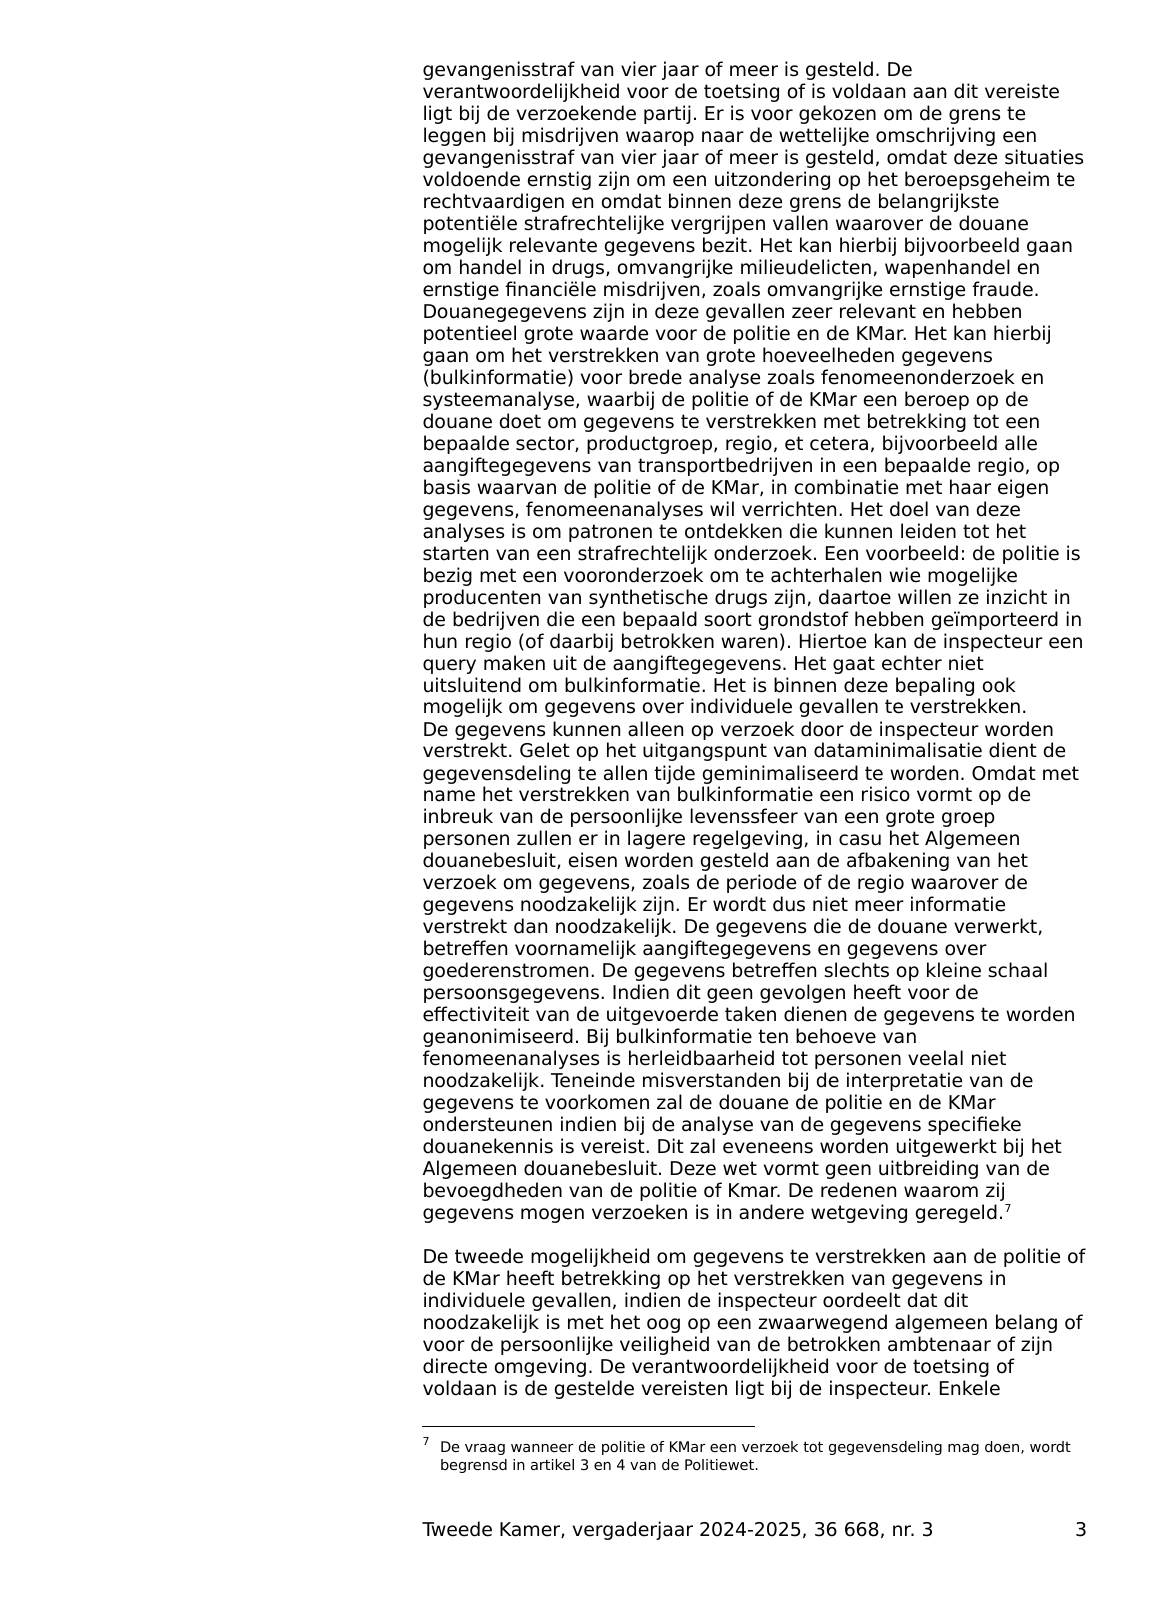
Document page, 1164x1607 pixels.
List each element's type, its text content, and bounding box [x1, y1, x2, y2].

text De gegevens kunnen alleen op verzoek door de inspecteur worden verstrekt. Gelet op het uitgangspunt van dataminimalisatie dient de gegevensdeling te allen tijde geminimaliseerd te worden. Omdat met name het verstrekken van bulkinformatie een risico vormt op de inbreuk van de persoonlijke levenssfeer van een grote groep personen zullen er in lagere regelgeving, in casu het Algemeen douanebesluit, eisen worden gesteld aan de afbakening van het verzoek om gegevens, zoals de periode of de regio waarover de gegevens noodzakelijk zijn. Er wordt dus niet meer informatie verstrekt dan noodzakelijk. De gegevens die de douane verwerkt, betreffen voornamelijk aangiftegegevens en gegevens over goederenstromen. De gegevens betreffen slechts op kleine schaal persoonsgegevens. Indien dit geen gevolgen heeft voor de effectiviteit van de uitgevoerde taken dienen de gegevens te worden geanonimiseerd. Bij bulkinformatie ten behoeve van fenomeenanalyses is herleidbaarheid tot personen veelal niet noodzakelijk. Teneinde misverstanden bij de interpretatie van de gegevens te voorkomen zal de douane de politie en de KMar ondersteunen indien bij de analyse van de gegevens specifieke douanekennis is vereist. Dit zal eveneens worden uitgewerkt bij het Algemeen douanebesluit. Deze wet vormt geen uitbreiding van de bevoegdheden van de politie of Kmar. De redenen waarom zij gegevens mogen verzoeken is in andere wetgeving geregeld. [422, 718, 1087, 1224]
text De tweede mogelijkheid om gegevens te verstrekken aan de politie of de KMar heeft betrekking op het verstrekken van gegevens in individuele gevallen, indien de inspecteur oordeelt dat dit noodzakelijk is met het oog op een zwaarwegend algemeen belang of voor de persoonlijke veiligheid van de betrokken ambtenaar of zijn directe omgeving. De verantwoordelijkheid voor de toetsing of voldaan is de gestelde vereisten ligt bij de inspecteur. Enkele [422, 1246, 1087, 1400]
text De vraag wanneer de politie of KMar een verzoek tot gegevensdeling mag doen, wordt begrensd in artikel 3 en 4 van de Politiewet. [422, 1435, 1087, 1474]
text gevangenisstraf van vier jaar of meer is gesteld. De verantwoordelijkheid voor de toetsing of is voldaan aan dit vereiste ligt bij de verzoekende partij. Er is voor gekozen om de grens te leggen bij misdrijven waarop naar de wettelijke omschrijving een gevangenisstraf van vier jaar of meer is gesteld, omdat deze situaties voldoende ernstig zijn om een uitzondering op het beroepsgeheim te rechtvaardigen en omdat binnen deze grens de belangrijkste potentiële strafrechtelijke vergrijpen vallen waarover de douane mogelijk relevante gegevens bezit. Het kan hierbij bijvoorbeeld gaan om handel in drugs, omvangrijke milieudelicten, wapenhandel en ernstige financiële misdrijven, zoals omvangrijke ernstige fraude. Douanegegevens zijn in deze gevallen zeer relevant en hebben potentieel grote waarde voor de politie en de KMar. Het kan hierbij gaan om het verstrekken van grote hoeveelheden gegevens (bulkinformatie) voor brede analyse zoals fenomeenonderzoek en systeemanalyse, waarbij de politie of de KMar een beroep op de douane doet om gegevens te verstrekken met betrekking tot een bepaalde sector, productgroep, regio, et cetera, bijvoorbeeld alle aangiftegegevens van transportbedrijven in een bepaalde regio, op basis waarvan de politie of de KMar, in combinatie met haar eigen gegevens, fenomeenanalyses wil verrichten. Het doel van deze analyses is om patronen te ontdekken die kunnen leiden tot het starten van een strafrechtelijk onderzoek. Een voorbeeld: de politie is bezig met een vooronderzoek om te achterhalen wie mogelijke producenten van synthetische drugs zijn, daartoe willen ze inzicht in de bedrijven die een bepaald soort grondstof hebben geïmporteerd in hun regio (of daarbij betrokken waren). Hiertoe kan de inspecteur een query maken uit de aangiftegegevens. Het gaat echter niet uitsluitend om bulkinformatie. Het is binnen deze bepaling ook mogelijk om gegevens over individuele gevallen te verstrekken. [422, 59, 1087, 718]
